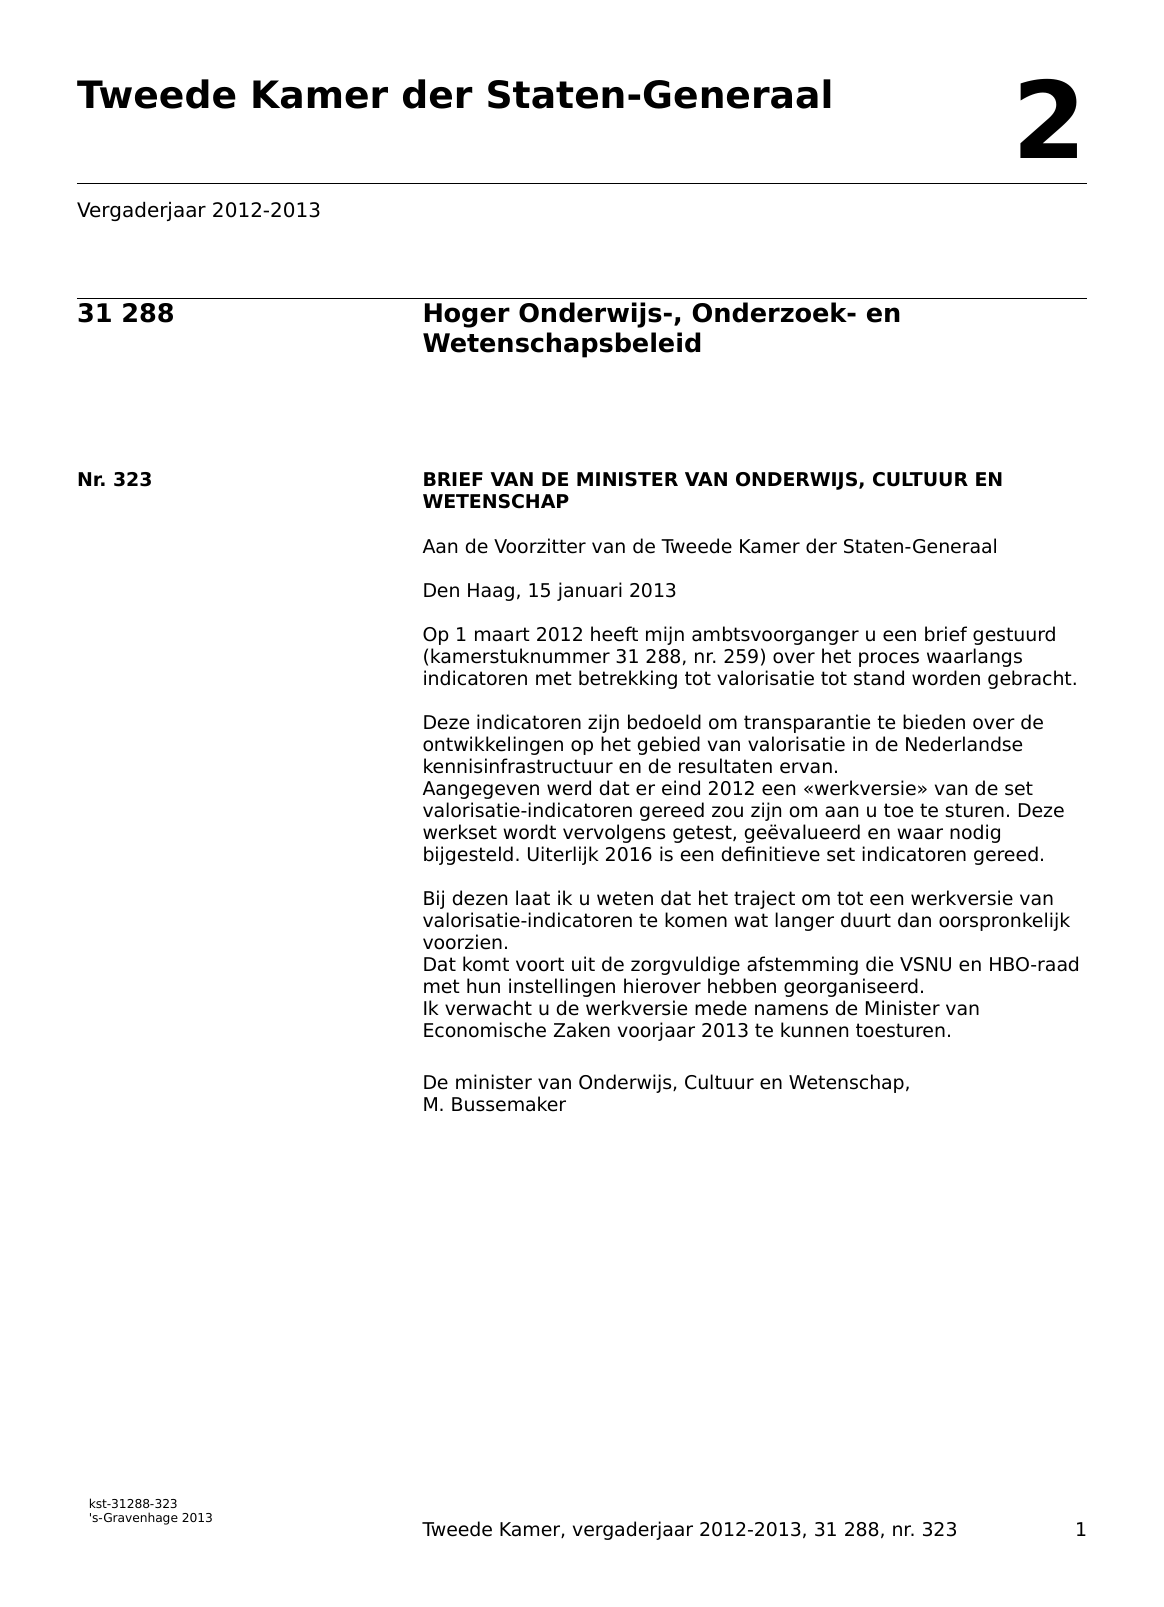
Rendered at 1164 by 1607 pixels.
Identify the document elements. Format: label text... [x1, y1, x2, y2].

text De minister van Onderwijs, Cultuur en Wetenschap, M. Bussemaker [422, 1072, 1087, 1116]
text Dat komt voort uit de zorgvuldige afstemming die VSNU en HBO-raad met hun instellingen hierover hebben georganiseerd. [422, 954, 1087, 998]
text Op 1 maart 2012 heeft mijn ambtsvoorganger u een brief gestuurd (kamerstuknummer 31 288, nr. 259) over het proces waarlangs indicatoren met betrekking tot valorisatie tot stand worden gebracht. [422, 624, 1087, 690]
subtitle Nr. 323 BRIEF VAN DE MINISTER VAN ONDERWIJS, CULTUUR EN WETENSCHAP [77, 469, 1087, 513]
text 's-Gravenhage 2013 [88, 1511, 323, 1525]
table_header 2 [886, 59, 1087, 183]
text Deze indicatoren zijn bedoeld om transparantie te bieden over de ontwikkelingen op het gebied van valorisatie in de Nederlandse kennisinfrastructuur en de resultaten ervan. [422, 712, 1087, 778]
text Aangegeven werd dat er eind 2012 een «werkversie» van de set valorisatie-indicatoren gereed zou zijn om aan u toe te sturen. Deze werkset wordt vervolgens getest, geëvalueerd en waar nodig bijgesteld. Uiterlijk 2016 is een definitieve set indicatoren gereed. [422, 778, 1087, 866]
text Aan de Voorzitter van de Tweede Kamer der Staten-Generaal [422, 536, 1087, 557]
text Bij dezen laat ik u weten dat het traject om tot een werkversie van valorisatie-indicatoren te komen wat langer duurt dan oorspronkelijk voorzien. [422, 888, 1087, 954]
subtitle 31 288 Hoger Onderwijs-, Onderzoek- en Wetenschapsbeleid [77, 299, 1087, 358]
table_header Tweede Kamer der Staten-Generaal [77, 59, 886, 183]
table_cell Vergaderjaar 2012-2013 [77, 184, 1087, 298]
text Ik verwacht u de werkversie mede namens de Minister van Economische Zaken voorjaar 2013 te kunnen toesturen. [422, 998, 1087, 1042]
text Den Haag, 15 januari 2013 [422, 580, 1087, 602]
text kst-31288-323 [88, 1497, 323, 1511]
